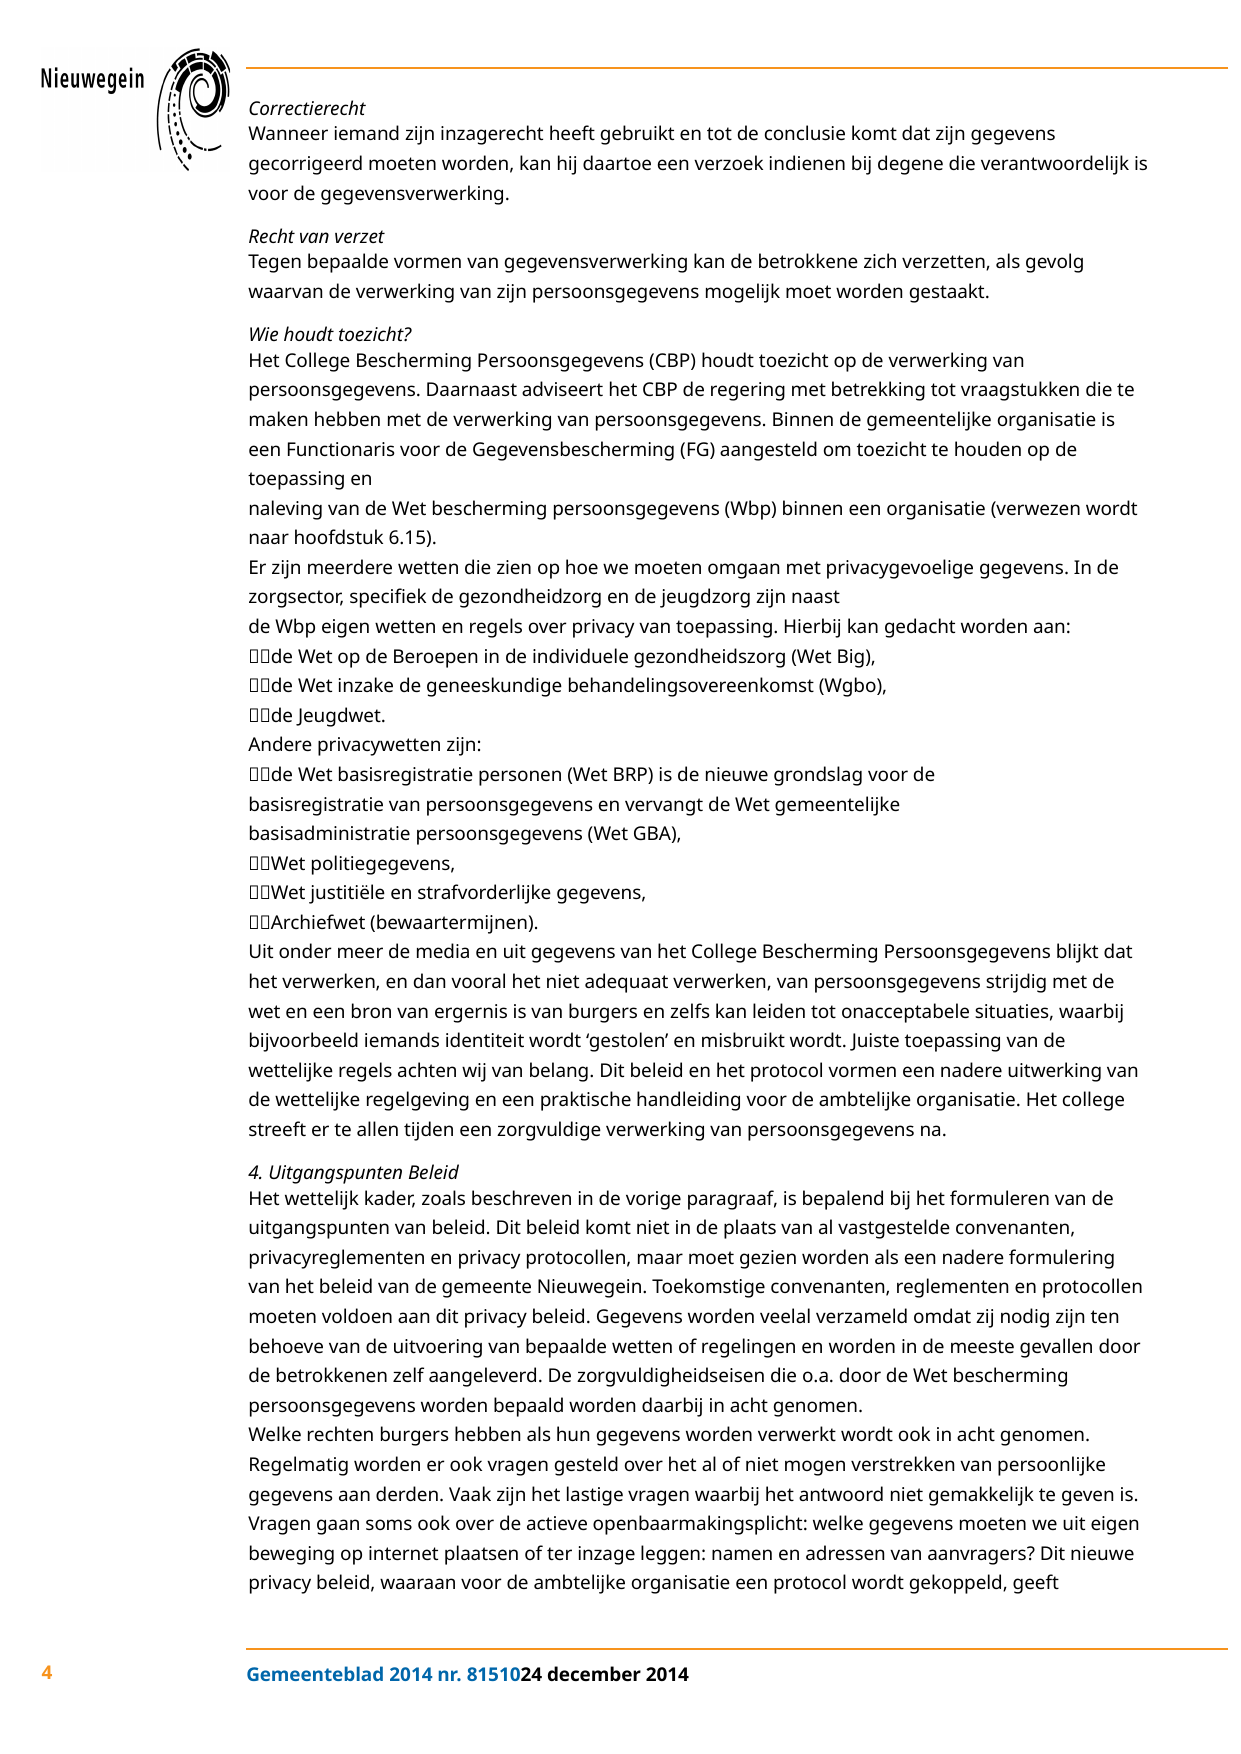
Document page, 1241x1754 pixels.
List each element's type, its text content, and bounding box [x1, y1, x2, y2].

text Wet politiegegevens, [248, 850, 1152, 876]
text de Wet op de Beroepen in de individuele gezondheidszorg (Wet Big), [248, 643, 1152, 668]
text Correctierecht [248, 95, 1152, 121]
text de Wbp eigen wetten en regels over privacy van toepassing. Hierbij kan gedacht worden aan: [248, 613, 1152, 639]
text de Wet basisregistratie personen (Wet BRP) is de nieuwe grondslag voor de [248, 761, 1152, 787]
text de Wet inzake de geneeskundige behandelingsovereenkomst (Wgbo), [248, 672, 1152, 698]
picture [41, 47, 231, 172]
text Wet justitiële en strafvorderlijke gegevens, [248, 879, 1152, 905]
text Het College Bescherming Persoonsgegevens (CBP) houdt toezicht op de verwerking van persoonsgegevens. Daarnaast adviseert het CBP de regering met betrekking tot vraagstukken die te maken hebben met de verwerking van persoonsgegevens. Binnen de gemeentelijke organisatie is een Functionaris voor de Gegevensbescherming (FG) aangesteld om toezicht te houden op de toepassing en [248, 347, 1152, 491]
text Welke rechten burgers hebben als hun gegevens worden verwerkt wordt ook in acht genomen. Regelmatig worden er ook vragen gesteld over het al of niet mogen verstrekken van persoonlijke gegevens aan derden. Vaak zijn het lastige vragen waarbij het antwoord niet gemakkelijk te geven is. Vragen gaan soms ook over de actieve openbaarmakingsplicht: welke gegevens moeten we uit eigen beweging op internet plaatsen of ter inzage leggen: namen en adressen van aanvragers? Dit nieuwe privacy beleid, waaraan voor de ambtelijke organisatie een protocol wordt gekoppeld, geeft [248, 1422, 1152, 1595]
text Uit onder meer de media en uit gegevens van het College Bescherming Persoonsgegevens blijkt dat het verwerken, en dan vooral het niet adequaat verwerken, van persoonsgegevens strijdig met de wet en een bron van ergernis is van burgers en zelfs kan leiden tot onacceptabele situaties, waarbij bijvoorbeeld iemands identiteit wordt ‘gestolen’ en misbruikt wordt. Juiste toepassing van de wettelijke regels achten wij van belang. Dit beleid en het protocol vormen een nadere uitwerking van de wettelijke regelgeving en een praktische handleiding voor de ambtelijke organisatie. Het college streeft er te allen tijden een zorgvuldige verwerking van persoonsgegevens na. [248, 939, 1152, 1142]
text naleving van de Wet bescherming persoonsgegevens (Wbp) binnen een organisatie (verwezen wordt naar hoofdstuk 6.15). [248, 495, 1152, 550]
text Andere privacywetten zijn: [248, 732, 1152, 757]
text Wanneer iemand zijn inzagerecht heeft gebruikt en tot de conclusie komt dat zijn gegevens gecorrigeerd moeten worden, kan hij daartoe een verzoek indienen bij degene die verantwoordelijk is voor de gegevensverwerking. [248, 121, 1152, 205]
text de Jeugdwet. [248, 702, 1152, 728]
text Er zijn meerdere wetten die zien op hoe we moeten omgaan met privacygevoelige gegevens. In de zorgsector, specifiek de gezondheidzorg en de jeugdzorg zijn naast [248, 554, 1152, 609]
text Wie houdt toezicht? [248, 321, 1152, 347]
text Archiefwet (bewaartermijnen). [248, 909, 1152, 935]
text basisadministratie persoonsgegevens (Wet GBA), [248, 820, 1152, 846]
text 4. Uitgangspunten Beleid [248, 1159, 1152, 1185]
text Tegen bepaalde vormen van gegevensverwerking kan de betrokkene zich verzetten, als gevolg waarvan de verwerking van zijn persoonsgegevens mogelijk moet worden gestaakt. [248, 248, 1152, 304]
text basisregistratie van persoonsgegevens en vervangt de Wet gemeentelijke [248, 791, 1152, 816]
text Recht van verzet [248, 223, 1152, 248]
text Het wettelijk kader, zoals beschreven in de vorige paragraaf, is bepalend bij het formuleren van de uitgangspunten van beleid. Dit beleid komt niet in de plaats van al vastgestelde convenanten, privacyreglementen en privacy protocollen, maar moet gezien worden als een nadere formulering van het beleid van de gemeente Nieuwegein. Toekomstige convenanten, reglementen en protocollen moeten voldoen aan dit privacy beleid. Gegevens worden veelal verzameld omdat zij nodig zijn ten behoeve van de uitvoering van bepaalde wetten of regelingen en worden in de meeste gevallen door de betrokkenen zelf aangeleverd. De zorgvuldigheidseisen die o.a. door de Wet bescherming persoonsgegevens worden bepaald worden daarbij in acht genomen. [248, 1185, 1152, 1418]
